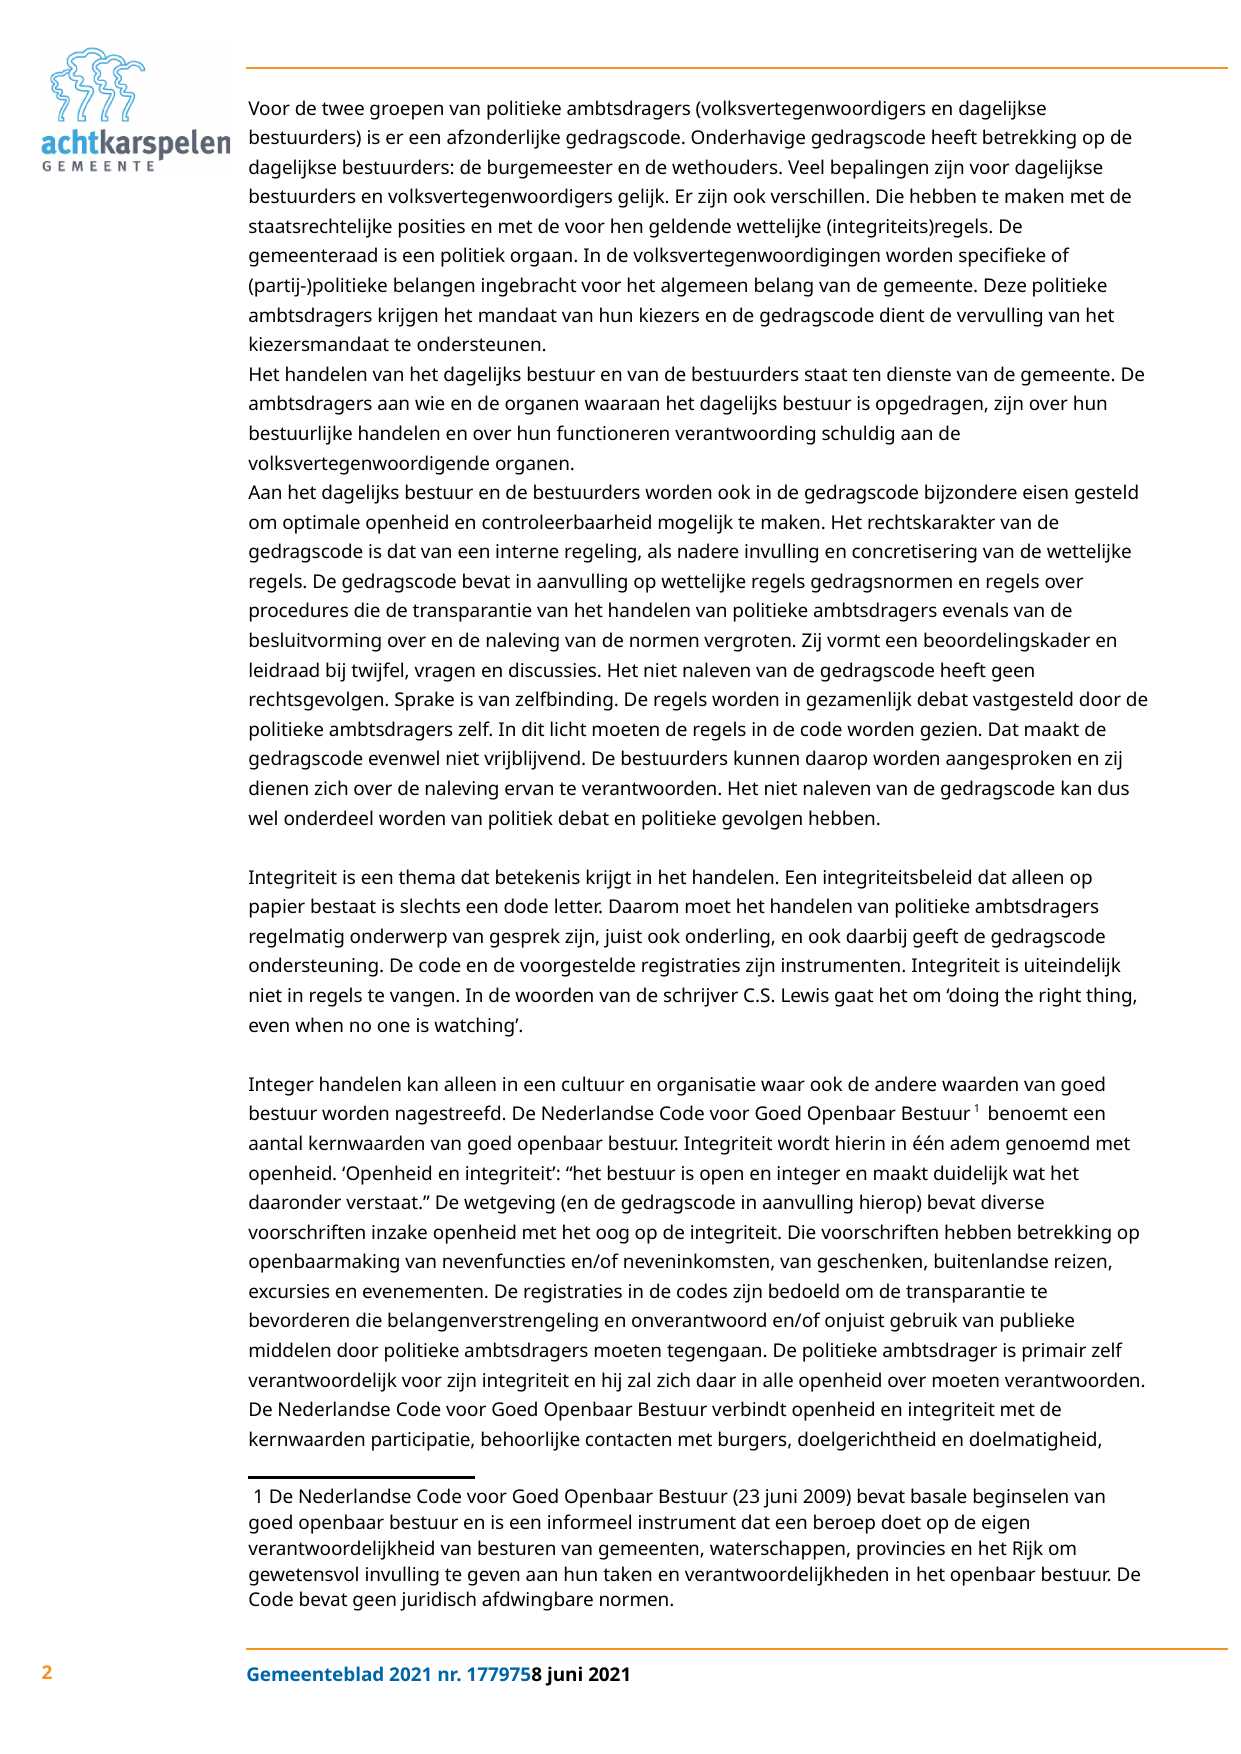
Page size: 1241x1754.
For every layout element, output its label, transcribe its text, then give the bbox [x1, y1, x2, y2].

text Het handelen van het dagelijks bestuur en van de bestuurders staat ten dienste van de gemeente. De ambtsdragers aan wie en de organen waaraan het dagelijks bestuur is opgedragen, zijn over hun bestuurlijke handelen en over hun functioneren verantwoording schuldig aan de volksvertegenwoordigende organen. [248, 361, 1152, 476]
text Aan het dagelijks bestuur en de bestuurders worden ook in de gedragscode bijzondere eisen gesteld om optimale openheid en controleerbaarheid mogelijk te maken. Het rechtskarakter van de gedragscode is dat van een interne regeling, als nadere invulling en concretisering van de wettelijke regels. De gedragscode bevat in aanvulling op wettelijke regels gedragsnormen en regels over procedures die de transparantie van het handelen van politieke ambtsdragers evenals van de besluitvorming over en de naleving van de normen vergroten. Zij vormt een beoordelingskader en leidraad bij twijfel, vragen en discussies. Het niet naleven van de gedragscode heeft geen rechtsgevolgen. Sprake is van zelfbinding. De regels worden in gezamenlijk debat vastgesteld door de politieke ambtsdragers zelf. In dit licht moeten de regels in de code worden gezien. Dat maakt de [248, 479, 1152, 742]
text Integriteit is een thema dat betekenis krijgt in het handelen. Een integriteitsbeleid dat alleen op papier bestaat is slechts een dode letter. Daarom moet het handelen van politieke ambtsdragers regelmatig onderwerp van gesprek zijn, juist ook onderling, en ook daarbij geeft de gedragscode ondersteuning. De code en de voorgestelde registraties zijn instrumenten. Integriteit is uiteindelijk niet in regels te vangen. In de woorden van de schrijver C.S. Lewis gaat het om ‘doing the right thing, even when no one is watching’. [248, 864, 1152, 1038]
text De Nederlandse Code voor Goed Openbaar Bestuur (23 juni 2009) bevat basale beginselen van goed openbaar bestuur en is een informeel instrument dat een beroep doet op de eigen verantwoordelijkheid van besturen van gemeenten, waterschappen, provincies en het Rijk om gewetensvol invulling te geven aan hun taken en verantwoordelijkheden in het openbaar bestuur. De Code bevat geen juridisch afdwingbare normen. [248, 1483, 1152, 1612]
text Voor de twee groepen van politieke ambtsdragers (volksvertegenwoordigers en dagelijkse bestuurders) is er een afzonderlijke gedragscode. Onderhavige gedragscode heeft betrekking op de dagelijkse bestuurders: de burgemeester en de wethouders. Veel bepalingen zijn voor dagelijkse bestuurders en volksvertegenwoordigers gelijk. Er zijn ook verschillen. Die hebben te maken met de staatsrechtelijke posities en met de voor hen geldende wettelijke (integriteits)regels. De gemeenteraad is een politiek orgaan. In de volksvertegenwoordigingen worden specifieke of (partij-)politieke belangen ingebracht voor het algemeen belang van de gemeente. Deze politieke ambtsdragers krijgen het mandaat van hun kiezers en de gedragscode dient de vervulling van het kiezersmandaat te ondersteunen. [248, 95, 1152, 357]
text Integer handelen kan alleen in een cultuur en organisatie waar ook de andere waarden van goed bestuur worden nagestreefd. De Nederlandse Code voor Goed Openbaar Bestuur benoemt een aantal kernwaarden van goed openbaar bestuur. Integriteit wordt hierin in één adem genoemd met openheid. ‘Openheid en integriteit’: “het bestuur is open en integer en maakt duidelijk wat het daaronder verstaat.” De wetgeving (en de gedragscode in aanvulling hierop) bevat diverse voorschriften inzake openheid met het oog op de integriteit. Die voorschriften hebben betrekking op openbaarmaking van nevenfuncties en/of neveninkomsten, van geschenken, buitenlandse reizen, excursies en evenementen. De registraties in de codes zijn bedoeld om de transparantie te bevorderen die belangenverstrengeling en onverantwoord en/of onjuist gebruik van publieke middelen door politieke ambtsdragers moeten tegengaan. De politieke ambtsdrager is primair zelf verantwoordelijk voor zijn integriteit en hij zal zich daar in alle openheid over moeten verantwoorden. De Nederlandse Code voor Goed Openbaar Bestuur verbindt openheid en integriteit met de kernwaarden participatie, behoorlijke contacten met burgers, doelgerichtheid en doelmatigheid, [248, 1071, 1152, 1452]
picture [41, 47, 231, 172]
text gedragscode evenwel niet vrijblijvend. De bestuurders kunnen daarop worden aangesproken en zij dienen zich over de naleving ervan te verantwoorden. Het niet naleven van de gedragscode kan dus wel onderdeel worden van politiek debat en politieke gevolgen hebben. [248, 746, 1152, 831]
